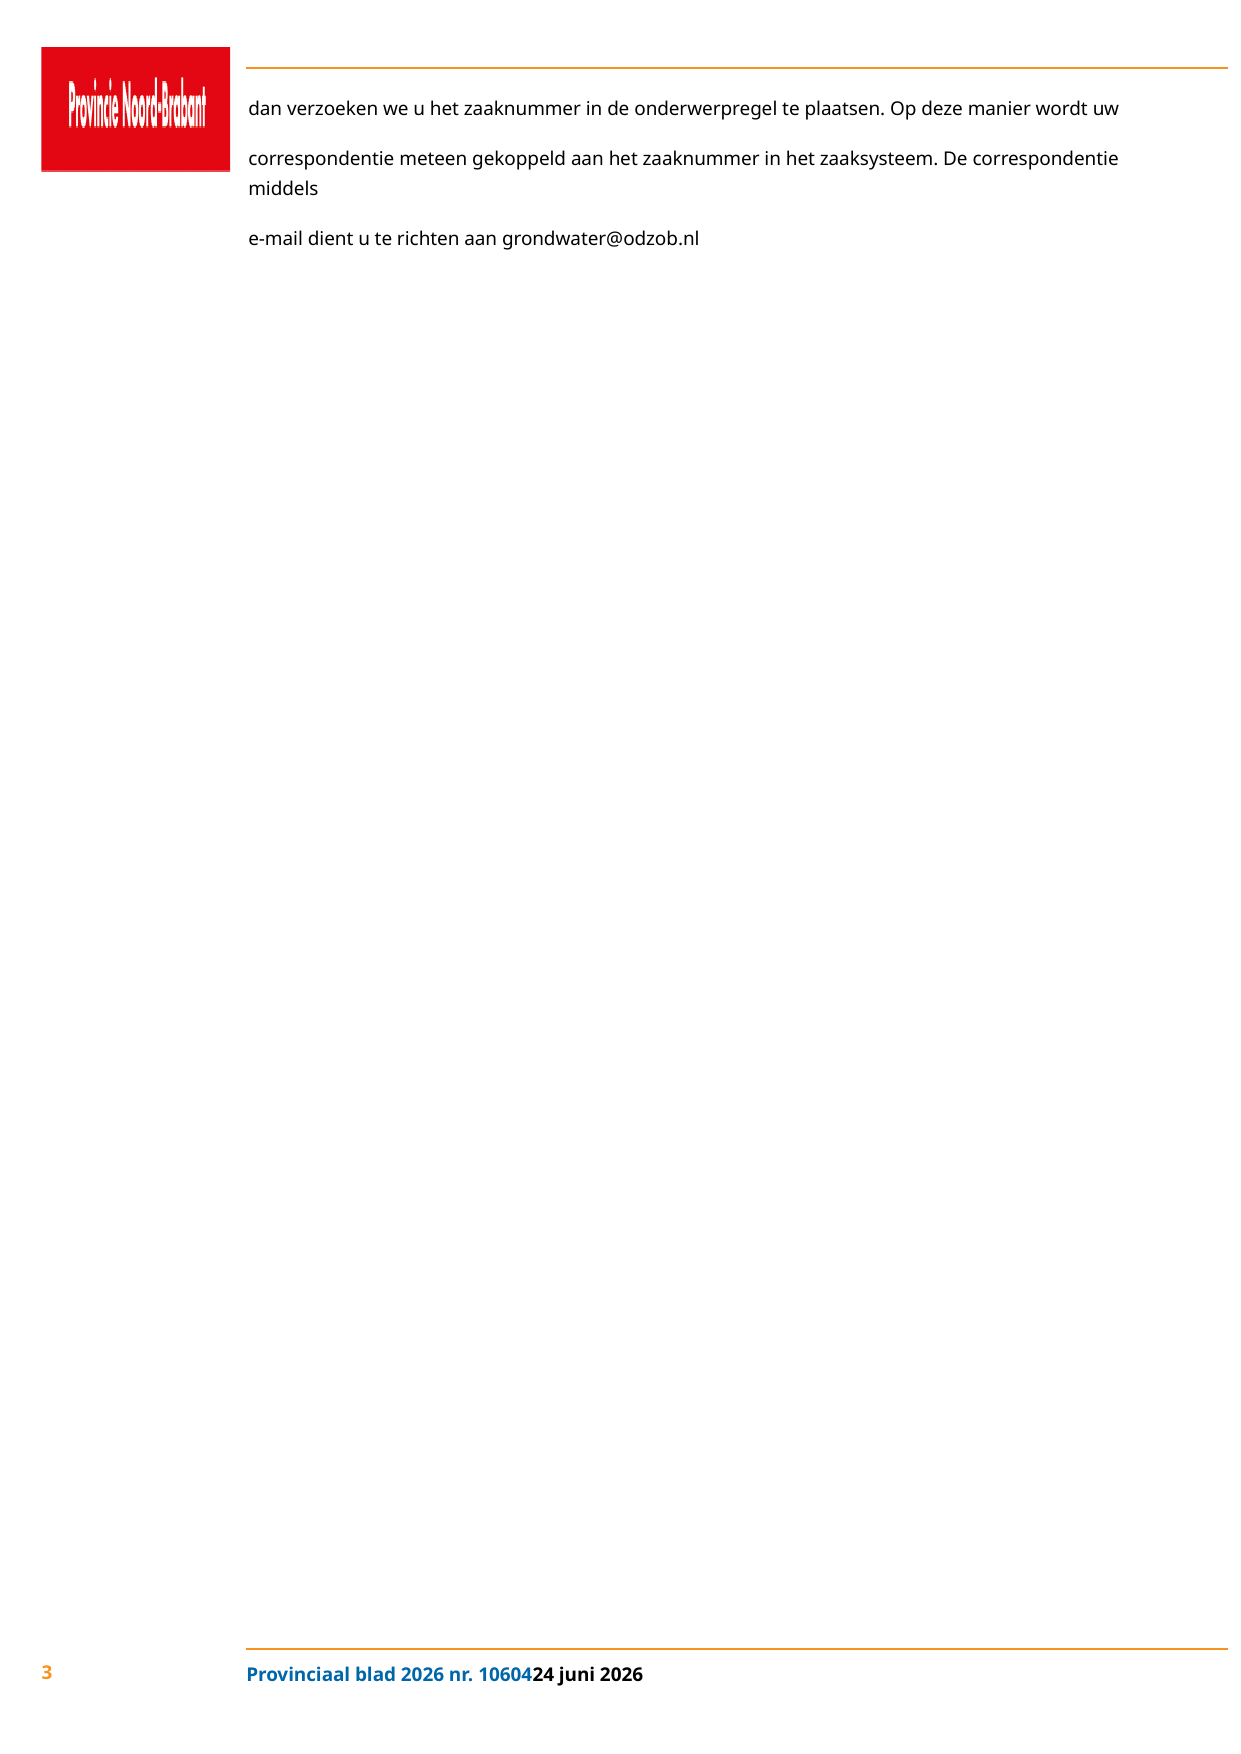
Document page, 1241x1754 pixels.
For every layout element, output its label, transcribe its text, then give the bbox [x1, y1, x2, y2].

picture [41, 47, 231, 172]
text dan verzoeken we u het zaaknummer in de onderwerpregel te plaatsen. Op deze manier wordt uw [248, 95, 1152, 121]
text correspondentie meteen gekoppeld aan het zaaknummer in het zaaksysteem. De correspondentie middels [248, 145, 1152, 201]
text e-mail dient u te richten aan grondwater@odzob.nl [248, 225, 1152, 251]
